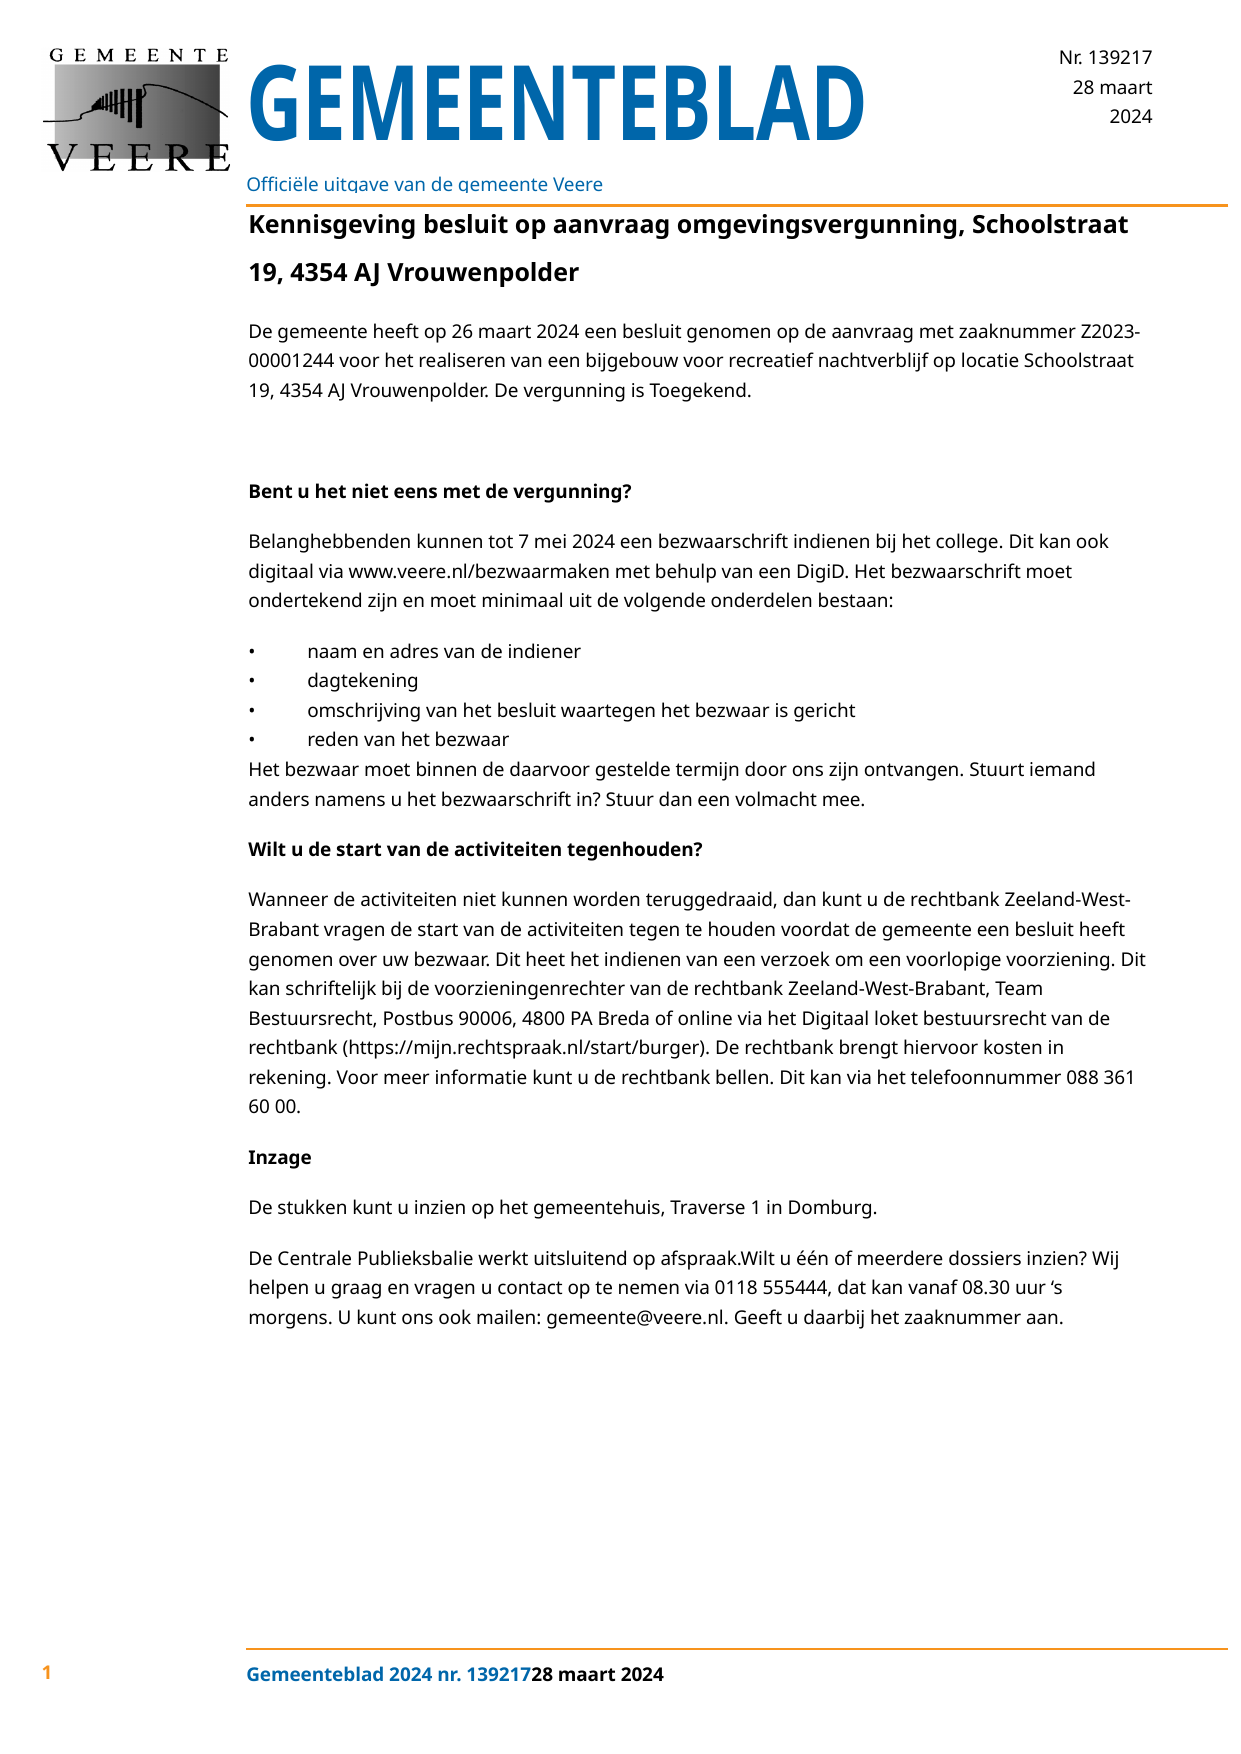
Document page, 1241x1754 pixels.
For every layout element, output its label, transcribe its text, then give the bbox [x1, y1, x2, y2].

text De Centrale Publieksbalie werkt uitsluitend op afspraak.Wilt u één of meerdere dossiers inzien? Wij helpen u graag en vragen u contact op te nemen via 0118 555444, dat kan vanaf 08.30 uur ‘s morgens. U kunt ons ook mailen: gemeente@veere.nl. Geeft u daarbij het zaaknummer aan. [248, 1245, 1152, 1330]
text Het bezwaar moet binnen de daarvoor gestelde termijn door ons zijn ontvangen. Stuurt iemand anders namens u het bezwaarschrift in? Stuur dan een volmacht mee. [248, 756, 1152, 812]
list omschrijving van het besluit waartegen het bezwaar is gericht [248, 697, 1152, 723]
list dagtekening [248, 667, 1152, 693]
text Belanghebbenden kunnen tot 7 mei 2024 een bezwaarschrift indienen bij het college. Dit kan ook digitaal via www.veere.nl/bezwaarmaken met behulp van een DigiD. Het bezwaarschrift moet ondertekend zijn en moet minimaal uit de volgende onderdelen bestaan: [248, 528, 1152, 613]
text De stukken kunt u inzien op het gemeentehuis, Traverse 1 in Domburg. [248, 1194, 1152, 1220]
list reden van het bezwaar [248, 727, 1152, 752]
text De gemeente heeft op 26 maart 2024 een besluit genomen op de aanvraag met zaaknummer Z2023-00001244 voor het realiseren van een bijgebouw voor recreatief nachtverblijf op locatie Schoolstraat 19, 4354 AJ Vrouwenpolder. De vergunning is Toegekend. [248, 318, 1152, 403]
text Bent u het niet eens met de vergunning? [248, 478, 1152, 504]
picture [41, 47, 231, 172]
text Kennisgeving besluit op aanvraag omgevingsvergunning, Schoolstraat 19, 4354 AJ Vrouwenpolder [248, 207, 1152, 288]
text Wanneer de activiteiten niet kunnen worden teruggedraaid, dan kunt u de rechtbank Zeeland-West-Brabant vragen de start van de activiteiten tegen te houden voordat de gemeente een besluit heeft genomen over uw bezwaar. Dit heet het indienen van een verzoek om een voorlopige voorziening. Dit kan schriftelijk bij de voorzieningenrechter van de rechtbank Zeeland-West-Brabant, Team Bestuursrecht, Postbus 90006, 4800 PA Breda of online via het Digitaal loket bestuursrecht van de rechtbank (https://mijn.rechtspraak.nl/start/burger). De rechtbank brengt hiervoor kosten in rekening. Voor meer informatie kunt u de rechtbank bellen. Dit kan via het telefoonnummer 088 361 60 00. [248, 887, 1152, 1119]
list naam en adres van de indiener [248, 638, 1152, 664]
text Wilt u de start van de activiteiten tegenhouden? [248, 836, 1152, 862]
text Inzage [248, 1144, 1152, 1170]
